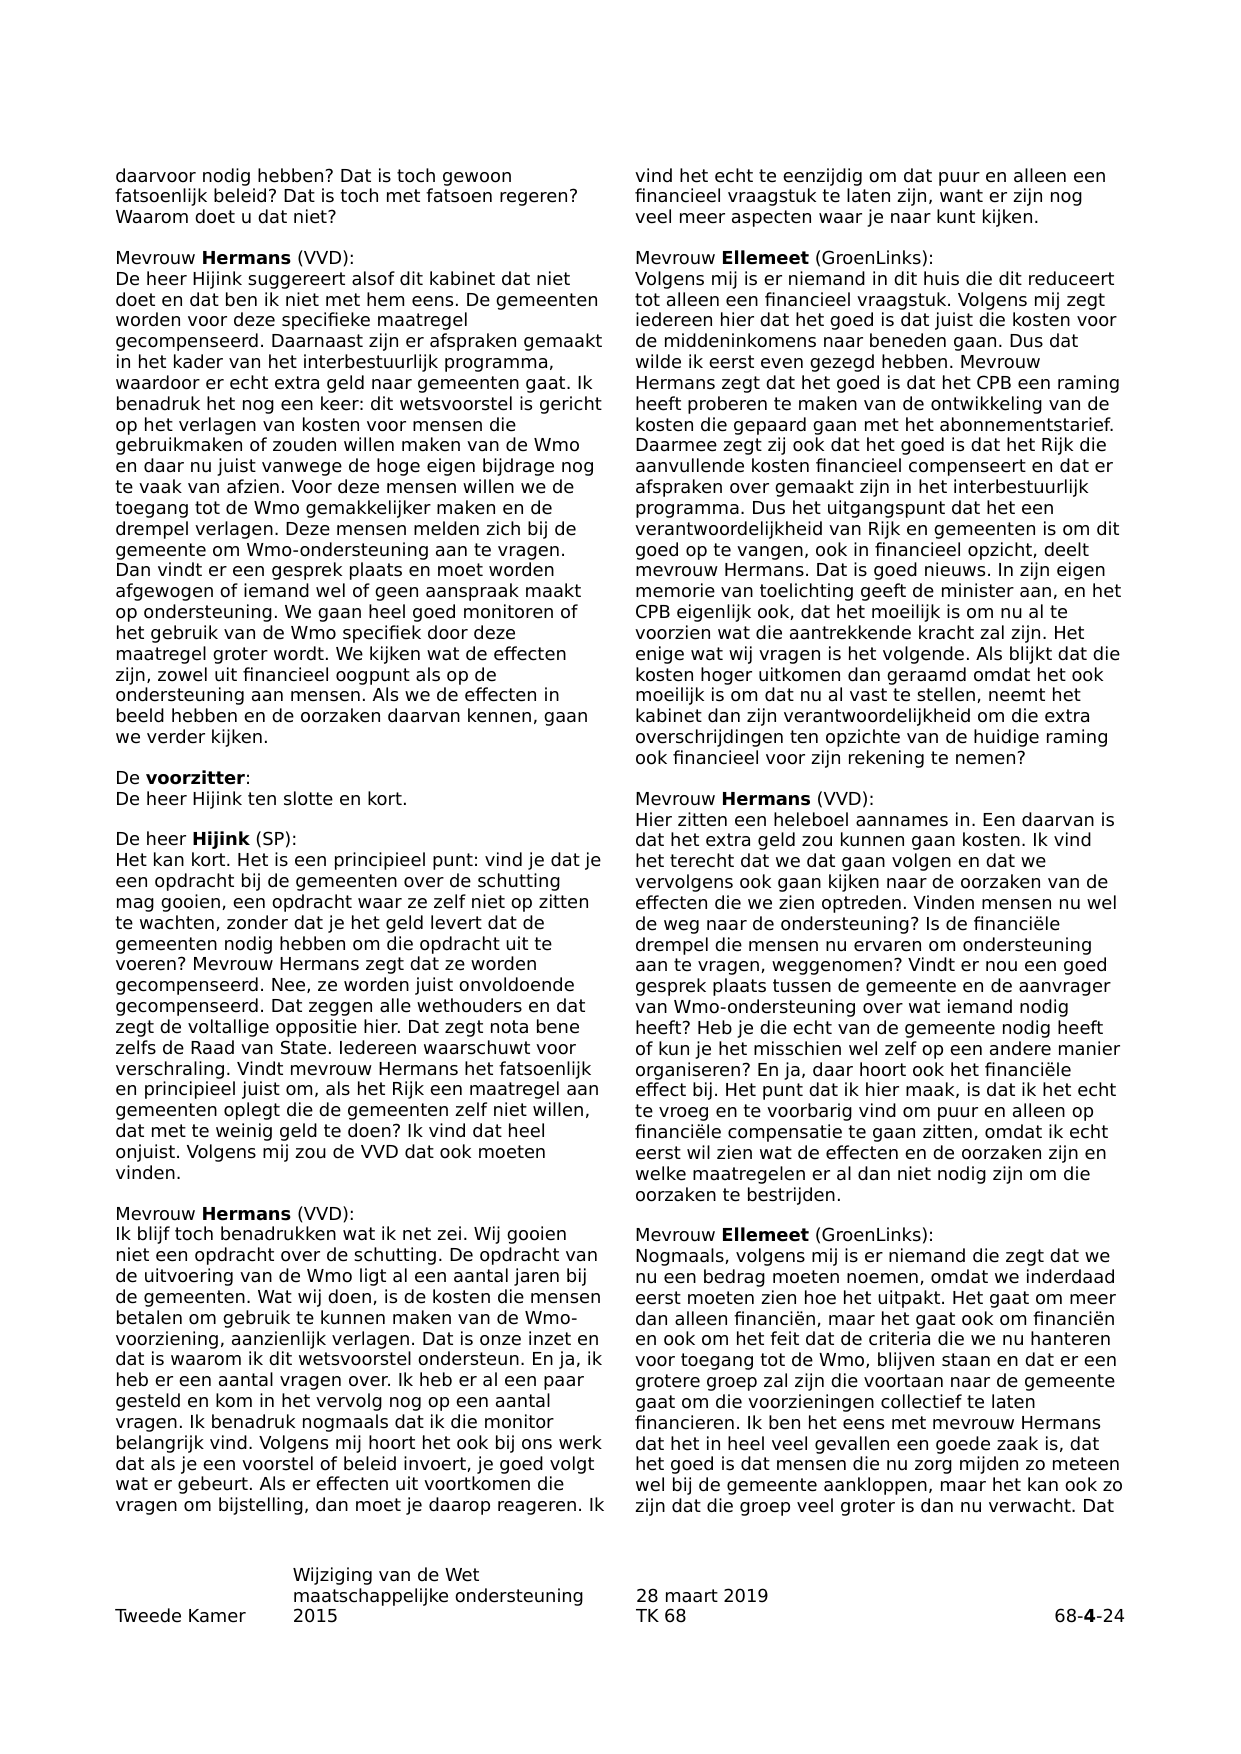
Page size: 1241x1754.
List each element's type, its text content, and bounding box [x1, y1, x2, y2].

text Mevrouw Ellemeet (GroenLinks): [635, 1225, 1125, 1246]
text vind het echt te eenzijdig om dat puur en alleen een financieel vraagstuk te laten zijn, want er zijn nog veel meer aspecten waar je naar kunt kijken. [635, 165, 1125, 228]
text Ik blijf toch benadrukken wat ik net zei. Wij gooien niet een opdracht over de schutting. De opdracht van de uitvoering van de Wmo ligt al een aantal jaren bij de gemeenten. Wat wij doen, is de kosten die mensen betalen om gebruik te kunnen maken van de Wmo-voorziening, aanzienlijk verlagen. Dat is onze inzet en dat is waarom ik dit wetsvoorstel ondersteun. En ja, ik heb er een aantal vragen over. Ik heb er al een paar gesteld en kom in het vervolg nog op een aantal vragen. Ik benadruk nogmaals dat ik die monitor belangrijk vind. Volgens mij hoort het ook bij ons werk dat als je een voorstel of beleid invoert, je goed volgt wat er gebeurt. Als er effecten uit voortkomen die vragen om bijstelling, dan moet je daarop reageren. Ik [115, 1224, 605, 1516]
text De heer Hijink ten slotte en kort. [115, 788, 605, 809]
text Mevrouw Hermans (VVD): [635, 788, 1125, 809]
text Het kan kort. Het is een principieel punt: vind je dat je een opdracht bij de gemeenten over de schutting mag gooien, een opdracht waar ze zelf niet op zitten te wachten, zonder dat je het geld levert dat de gemeenten nodig hebben om die opdracht uit te voeren? Mevrouw Hermans zegt dat ze worden gecompenseerd. Nee, ze worden juist onvoldoende gecompenseerd. Dat zeggen alle wethouders en dat zegt de voltallige oppositie hier. Dat zegt nota bene zelfs de Raad van State. Iedereen waarschuwt voor verschraling. Vindt mevrouw Hermans het fatsoenlijk en principieel juist om, als het Rijk een maatregel aan gemeenten oplegt die de gemeenten zelf niet willen, dat met te weinig geld te doen? Ik vind dat heel onjuist. Volgens mij zou de VVD dat ook moeten vinden. [115, 850, 605, 1183]
text Mevrouw Hermans (VVD): [115, 248, 605, 268]
text Hier zitten een heleboel aannames in. Een daarvan is dat het extra geld zou kunnen gaan kosten. Ik vind het terecht dat we dat gaan volgen en dat we vervolgens ook gaan kijken naar de oorzaken van de effecten die we zien optreden. Vinden mensen nu wel de weg naar de ondersteuning? Is de financiële drempel die mensen nu ervaren om ondersteuning aan te vragen, weggenomen? Vindt er nou een goed gesprek plaats tussen de gemeente en de aanvrager van Wmo-ondersteuning over wat iemand nodig heeft? Heb je die echt van de gemeente nodig heeft of kun je het misschien wel zelf op een andere manier organiseren? En ja, daar hoort ook het financiële effect bij. Het punt dat ik hier maak, is dat ik het echt te vroeg en te voorbarig vind om puur en alleen op financiële compensatie te gaan zitten, omdat ik echt eerst wil zien wat de effecten en de oorzaken zijn en welke maatregelen er al dan niet nodig zijn om die oorzaken te bestrijden. [635, 809, 1125, 1205]
text Mevrouw Hermans (VVD): [115, 1203, 605, 1224]
text Volgens mij is er niemand in dit huis die dit reduceert tot alleen een financieel vraagstuk. Volgens mij zegt iedereen hier dat het goed is dat juist die kosten voor de middeninkomens naar beneden gaan. Dus dat wilde ik eerst even gezegd hebben. Mevrouw Hermans zegt dat het goed is dat het CPB een raming heeft proberen te maken van de ontwikkeling van de kosten die gepaard gaan met het abonnementstarief. Daarmee zegt zij ook dat het goed is dat het Rijk die aanvullende kosten financieel compenseert en dat er afspraken over gemaakt zijn in het interbestuurlijk programma. Dus het uitgangspunt dat het een verantwoordelijkheid van Rijk en gemeenten is om dit goed op te vangen, ook in financieel opzicht, deelt mevrouw Hermans. Dat is goed nieuws. In zijn eigen memorie van toelichting geeft de minister aan, en het CPB eigenlijk ook, dat het moeilijk is om nu al te voorzien wat die aantrekkende kracht zal zijn. Het enige wat wij vragen is het volgende. Als blijkt dat die kosten hoger uitkomen dan geraamd omdat het ook moeilijk is om dat nu al vast te stellen, neemt het kabinet dan zijn verantwoordelijkheid om die extra overschrijdingen ten opzichte van de huidige raming ook financieel voor zijn rekening te nemen? [635, 268, 1125, 768]
text daarvoor nodig hebben? Dat is toch gewoon fatsoenlijk beleid? Dat is toch met fatsoen regeren? Waarom doet u dat niet? [115, 165, 605, 228]
text De heer Hijink suggereert alsof dit kabinet dat niet doet en dat ben ik niet met hem eens. De gemeenten worden voor deze specifieke maatregel gecompenseerd. Daarnaast zijn er afspraken gemaakt in het kader van het interbestuurlijk programma, waardoor er echt extra geld naar gemeenten gaat. Ik benadruk het nog een keer: dit wetsvoorstel is gericht op het verlagen van kosten voor mensen die gebruikmaken of zouden willen maken van de Wmo en daar nu juist vanwege de hoge eigen bijdrage nog te vaak van afzien. Voor deze mensen willen we de toegang tot de Wmo gemakkelijker maken en de drempel verlagen. Deze mensen melden zich bij de gemeente om Wmo-ondersteuning aan te vragen. Dan vindt er een gesprek plaats en moet worden afgewogen of iemand wel of geen aanspraak maakt op ondersteuning. We gaan heel goed monitoren of het gebruik van de Wmo specifiek door deze maatregel groter wordt. We kijken wat de effecten zijn, zowel uit financieel oogpunt als op de ondersteuning aan mensen. Als we de effecten in beeld hebben en de oorzaken daarvan kennen, gaan we verder kijken. [115, 268, 605, 748]
text De voorzitter: [115, 768, 605, 788]
text De heer Hijink (SP): [115, 829, 605, 850]
text Nogmaals, volgens mij is er niemand die zegt dat we nu een bedrag moeten noemen, omdat we inderdaad eerst moeten zien hoe het uitpakt. Het gaat om meer dan alleen financiën, maar het gaat ook om financiën en ook om het feit dat de criteria die we nu hanteren voor toegang tot de Wmo, blijven staan en dat er een grotere groep zal zijn die voortaan naar de gemeente gaat om die voorzieningen collectief te laten financieren. Ik ben het eens met mevrouw Hermans dat het in heel veel gevallen een goede zaak is, dat het goed is dat mensen die nu zorg mijden zo meteen wel bij de gemeente aankloppen, maar het kan ook zo zijn dat die groep veel groter is dan nu verwacht. Dat [635, 1246, 1125, 1517]
text Mevrouw Ellemeet (GroenLinks): [635, 248, 1125, 268]
